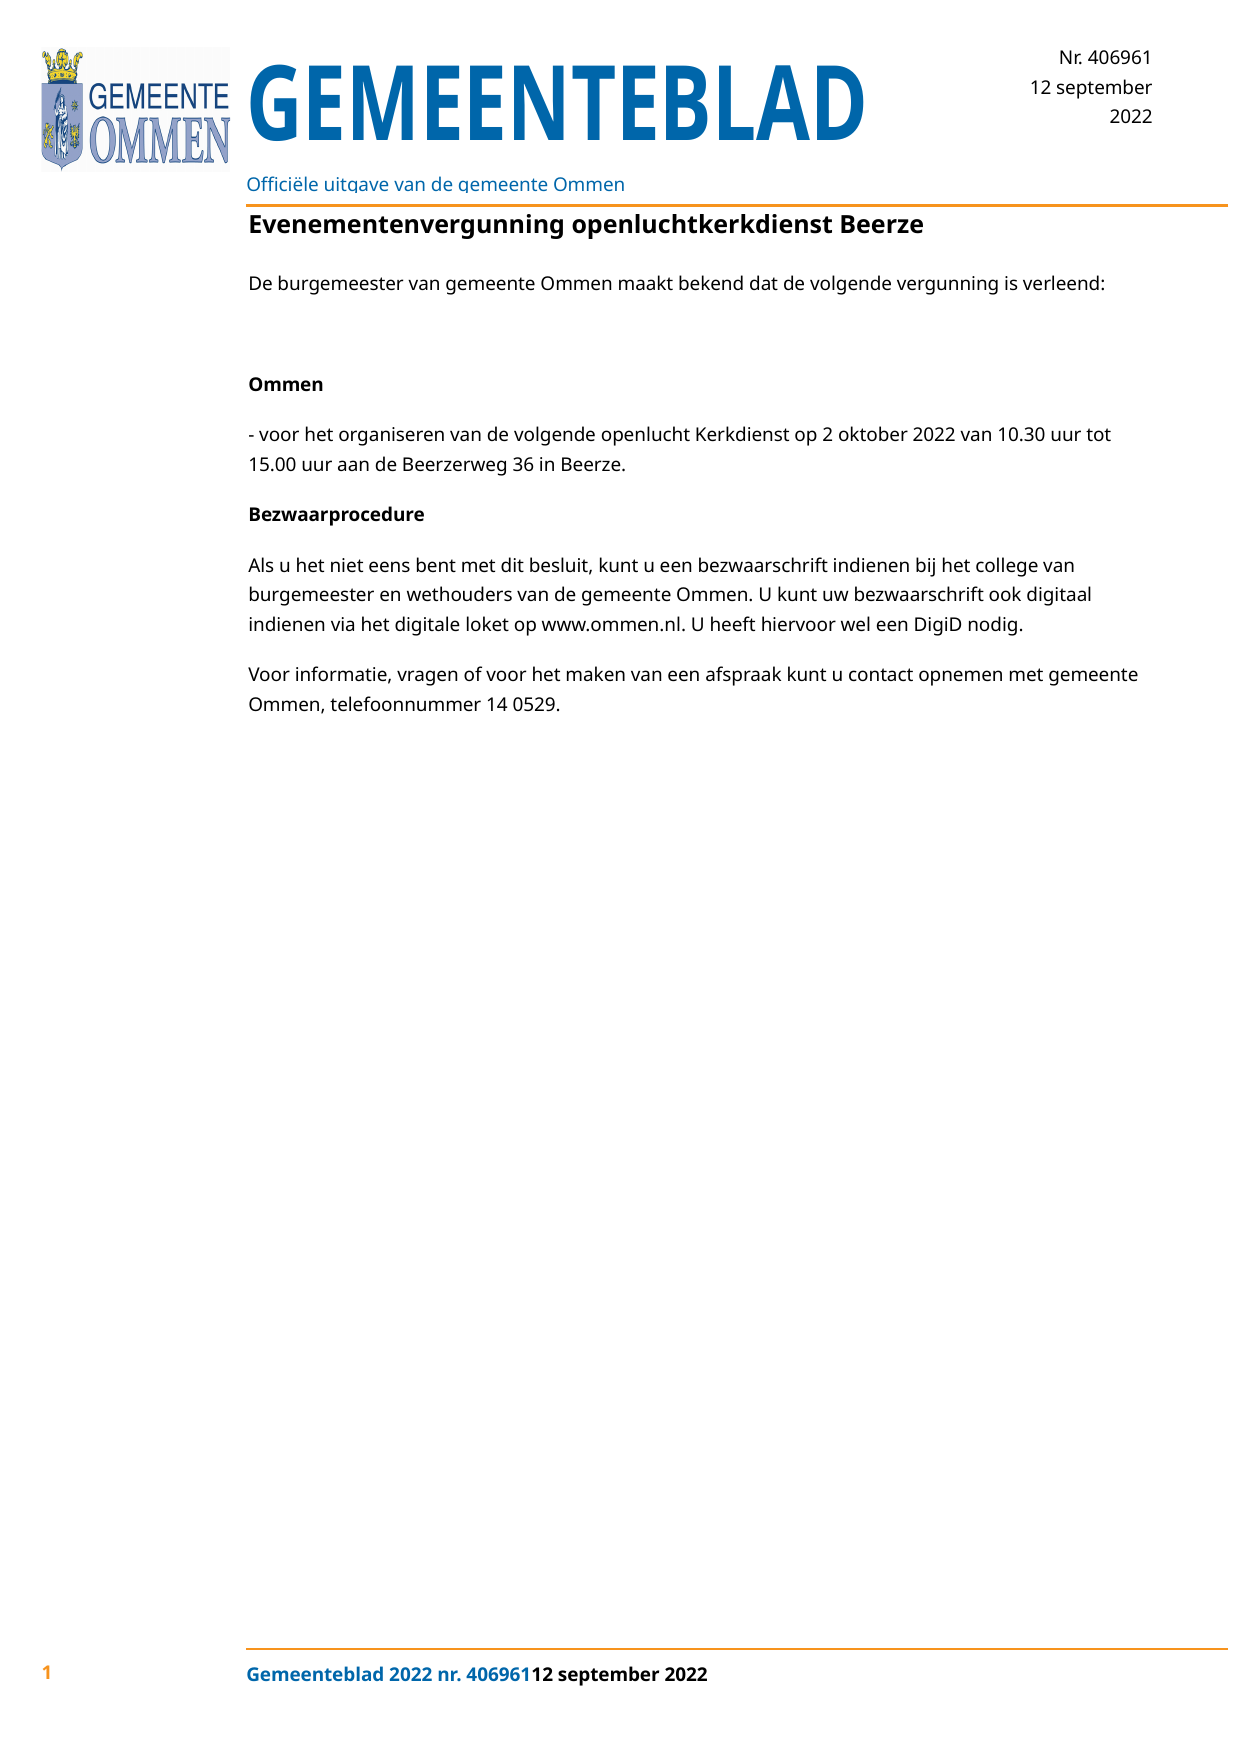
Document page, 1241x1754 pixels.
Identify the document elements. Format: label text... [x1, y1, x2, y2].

text Evenementenvergunning openluchtkerkdienst Beerze [248, 207, 1152, 241]
text Bezwaarprocedure [248, 502, 1152, 527]
text Ommen [248, 371, 1152, 397]
picture [41, 47, 231, 172]
text Als u het niet eens bent met dit besluit, kunt u een bezwaarschrift indienen bij het college van burgemeester en wethouders van de gemeente Ommen. U kunt uw bezwaarschrift ook digitaal indienen via het digitale loket op www.ommen.nl. U heeft hiervoor wel een DigiD nodig. [248, 552, 1152, 637]
text De burgemeester van gemeente Ommen maakt bekend dat de volgende vergunning is verleend: [248, 270, 1152, 296]
text Voor informatie, vragen of voor het maken van een afspraak kunt u contact opnemen met gemeente Ommen, telefoonnummer 14 0529. [248, 662, 1152, 717]
text - voor het organiseren van de volgende openlucht Kerkdienst op 2 oktober 2022 van 10.30 uur tot 15.00 uur aan de Beerzerweg 36 in Beerze. [248, 422, 1152, 477]
